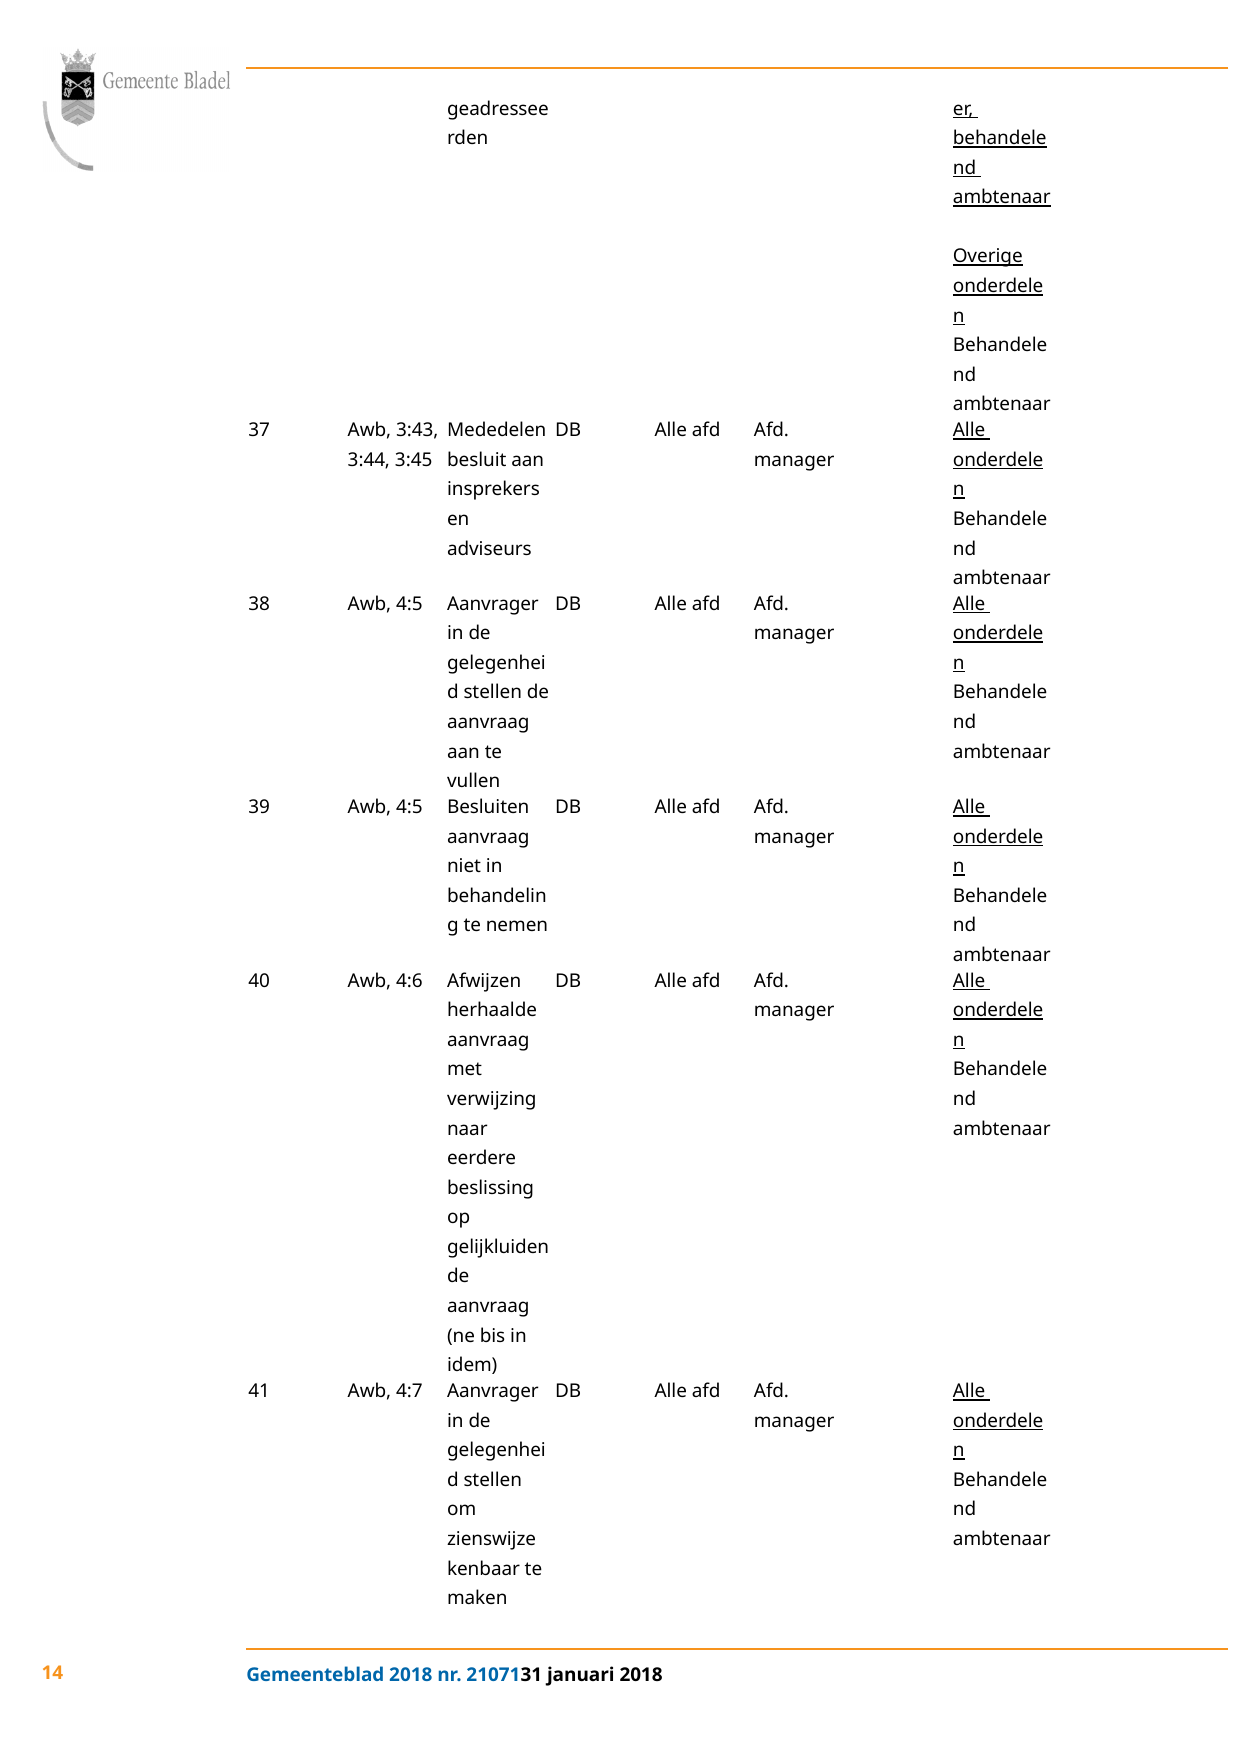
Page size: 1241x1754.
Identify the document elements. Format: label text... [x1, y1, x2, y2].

table_cell Alle afd [654, 590, 754, 793]
table_cell [853, 793, 953, 967]
table_cell Awb, 4:5 [348, 793, 447, 967]
table_cell Mededelen besluit aan insprekers en adviseurs [447, 416, 555, 590]
table_cell Afd. manager [754, 1377, 853, 1610]
table_cell Alle afd [654, 416, 754, 590]
table_cell [853, 95, 953, 416]
table_cell Awb, 3:43, 3:44, 3:45 [348, 416, 447, 590]
table_cell [248, 95, 347, 416]
table_cell [1052, 590, 1152, 793]
table_cell er, behandelend ambtenaar Overige onderdelen Behandelend ambtenaar [953, 95, 1052, 416]
table_cell Alle onderdelen Behandelend ambtenaar [953, 590, 1052, 793]
table_cell 39 [248, 793, 347, 967]
table_cell geadresseerden [447, 95, 555, 416]
table_cell 38 [248, 590, 347, 793]
table_cell DB [555, 793, 654, 967]
table_cell DB [555, 1377, 654, 1610]
table_cell [348, 95, 447, 416]
table_cell [853, 416, 953, 590]
table_cell [1052, 967, 1152, 1377]
table_cell [1052, 416, 1152, 590]
picture [41, 47, 231, 172]
table_cell [1052, 1377, 1152, 1610]
table_cell Afd. manager [754, 967, 853, 1377]
table_cell 41 [248, 1377, 347, 1610]
table_cell [1052, 793, 1152, 967]
table_cell Awb, 4:7 [348, 1377, 447, 1610]
table_cell Afwijzen herhaalde aanvraag met verwijzing naar eerdere beslissing op gelijkluidende aanvraag (ne bis in idem) [447, 967, 555, 1377]
table_cell [754, 95, 853, 416]
table_cell Awb, 4:5 [348, 590, 447, 793]
table_cell DB [555, 416, 654, 590]
table_cell Awb, 4:6 [348, 967, 447, 1377]
table_cell Alle afd [654, 967, 754, 1377]
table_cell DB [555, 967, 654, 1377]
table_cell Aanvrager in de gelegenheid stellen de aanvraag aan te vullen [447, 590, 555, 793]
table_cell [1052, 95, 1152, 416]
table_cell DB [555, 590, 654, 793]
table_cell Aanvrager in de gelegenheid stellen om zienswijze kenbaar te maken [447, 1377, 555, 1610]
table_cell 40 [248, 967, 347, 1377]
table_cell [853, 590, 953, 793]
table_cell Alle onderdelen Behandelend ambtenaar [953, 1377, 1052, 1610]
table_cell Alle onderdelen Behandelend ambtenaar [953, 967, 1052, 1377]
table_cell Alle afd [654, 1377, 754, 1610]
table_cell [853, 1377, 953, 1610]
table_cell [654, 95, 754, 416]
table_cell 37 [248, 416, 347, 590]
table_cell Afd. manager [754, 590, 853, 793]
table_cell Alle onderdelen Behandelend ambtenaar [953, 416, 1052, 590]
table_cell Besluiten aanvraag niet in behandeling te nemen [447, 793, 555, 967]
table_cell Afd. manager [754, 793, 853, 967]
table_cell Alle afd [654, 793, 754, 967]
table_cell Afd. manager [754, 416, 853, 590]
table_cell [555, 95, 654, 416]
table_cell [853, 967, 953, 1377]
table_cell Alle onderdelen Behandelend ambtenaar [953, 793, 1052, 967]
